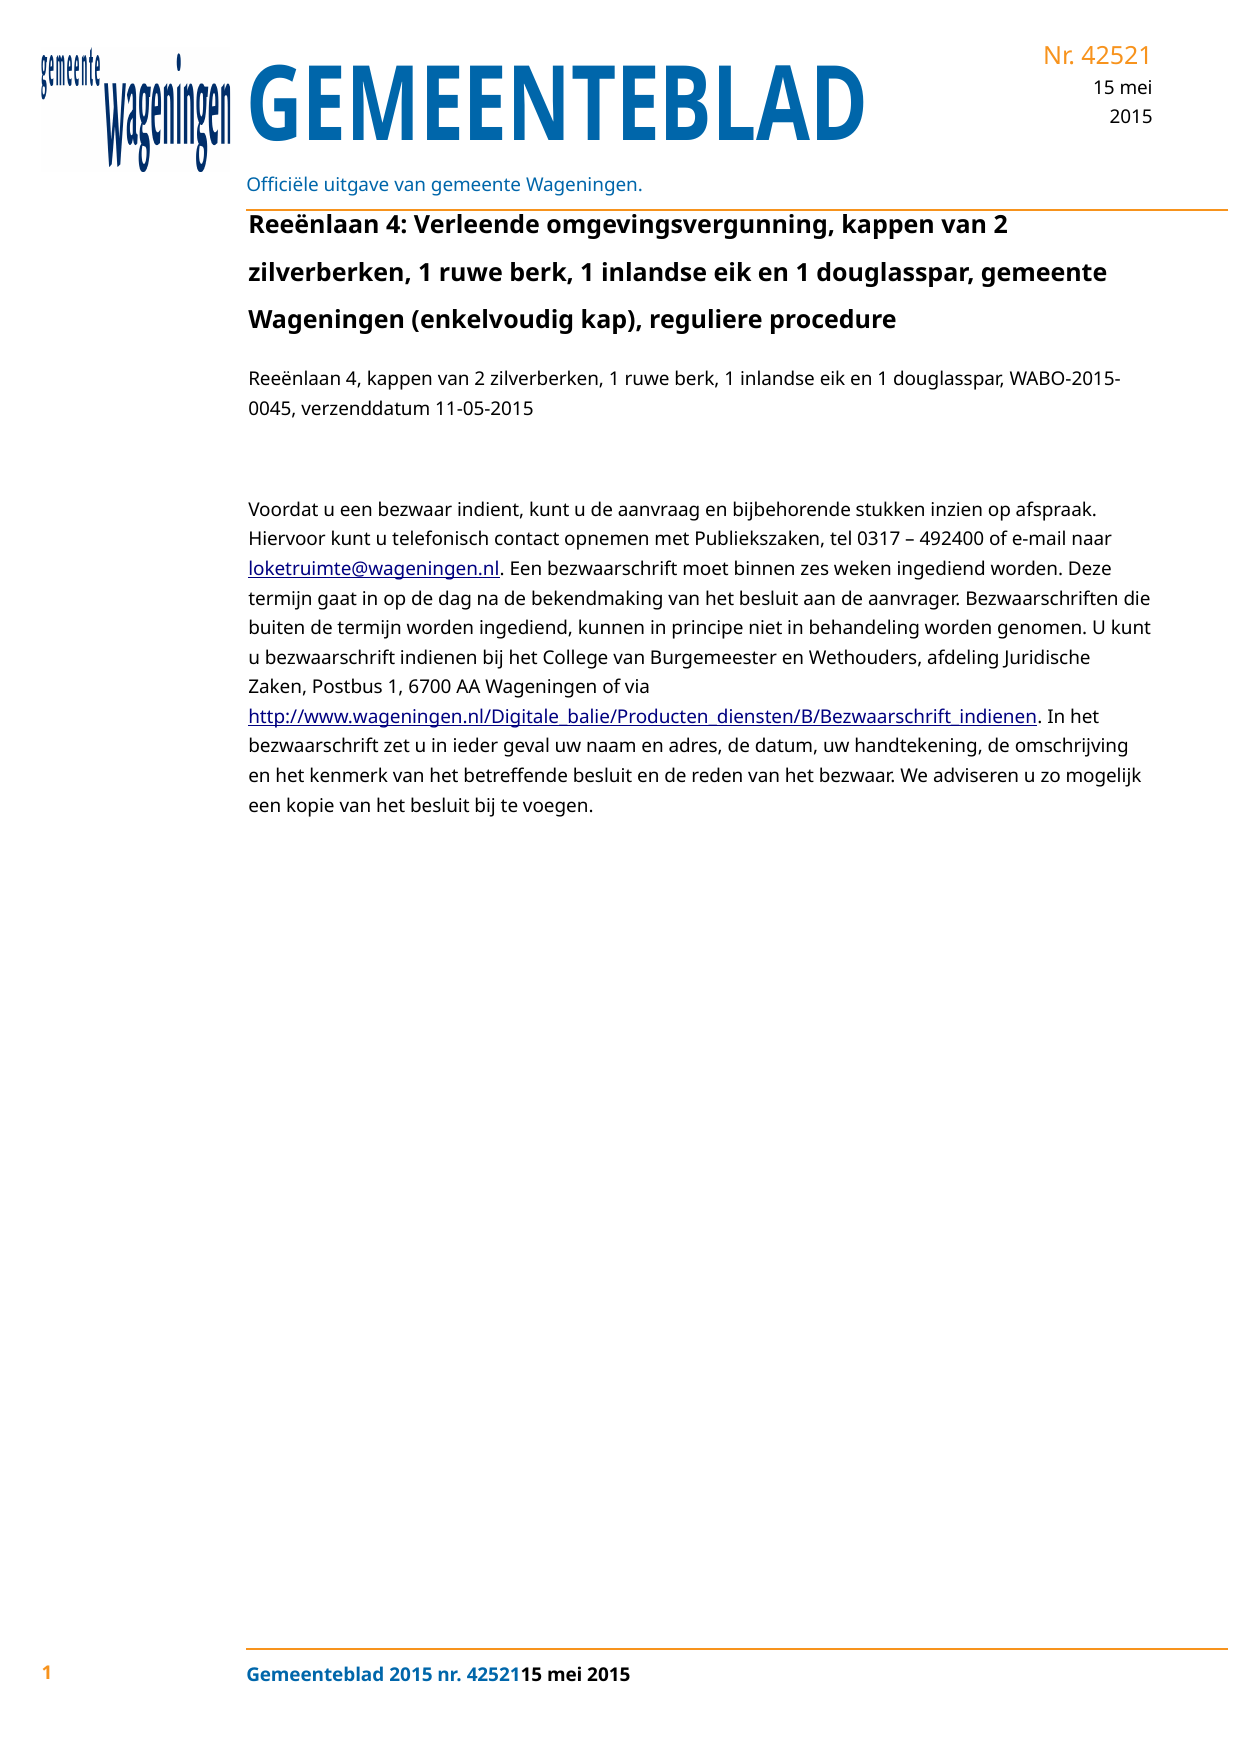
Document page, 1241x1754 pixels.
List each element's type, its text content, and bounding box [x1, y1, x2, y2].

text Reeënlaan 4: Verleende omgevingsvergunning, kappen van 2 zilverberken, 1 ruwe berk, 1 inlandse eik en 1 douglasspar, gemeente Wageningen (enkelvoudig kap), reguliere procedure [248, 211, 1152, 336]
text Voordat u een bezwaar indient, kunt u de aanvraag en bijbehorende stukken inzien op afspraak. Hiervoor kunt u telefonisch contact opnemen met Publiekszaken, tel 0317 – 492400 of e-mail naar loketruimte@wageningen.nl. Een bezwaarschrift moet binnen zes weken ingediend worden. Deze termijn gaat in op de dag na de bekendmaking van het besluit aan de aanvrager. Bezwaarschriften die buiten de termijn worden ingediend, kunnen in principe niet in behandeling worden genomen. U kunt u bezwaarschrift indienen bij het College van Burgemeester en Wethouders, afdeling Juridische Zaken, Postbus 1, 6700 AA Wageningen of via http://www.wageningen.nl/Digitale_balie/Producten_diensten/B/Bezwaarschrift_indienen. In het bezwaarschrift zet u in ieder geval uw naam en adres, de datum, uw handtekening, de omschrijving en het kenmerk van het betreffende besluit en de reden van het bezwaar. We adviseren u zo mogelijk een kopie van het besluit bij te voegen. [248, 496, 1152, 817]
picture [41, 47, 231, 172]
text Reeënlaan 4, kappen van 2 zilverberken, 1 ruwe berk, 1 inlandse eik en 1 douglasspar, WABO-2015-0045, verzenddatum 11-05-2015 [248, 366, 1152, 421]
